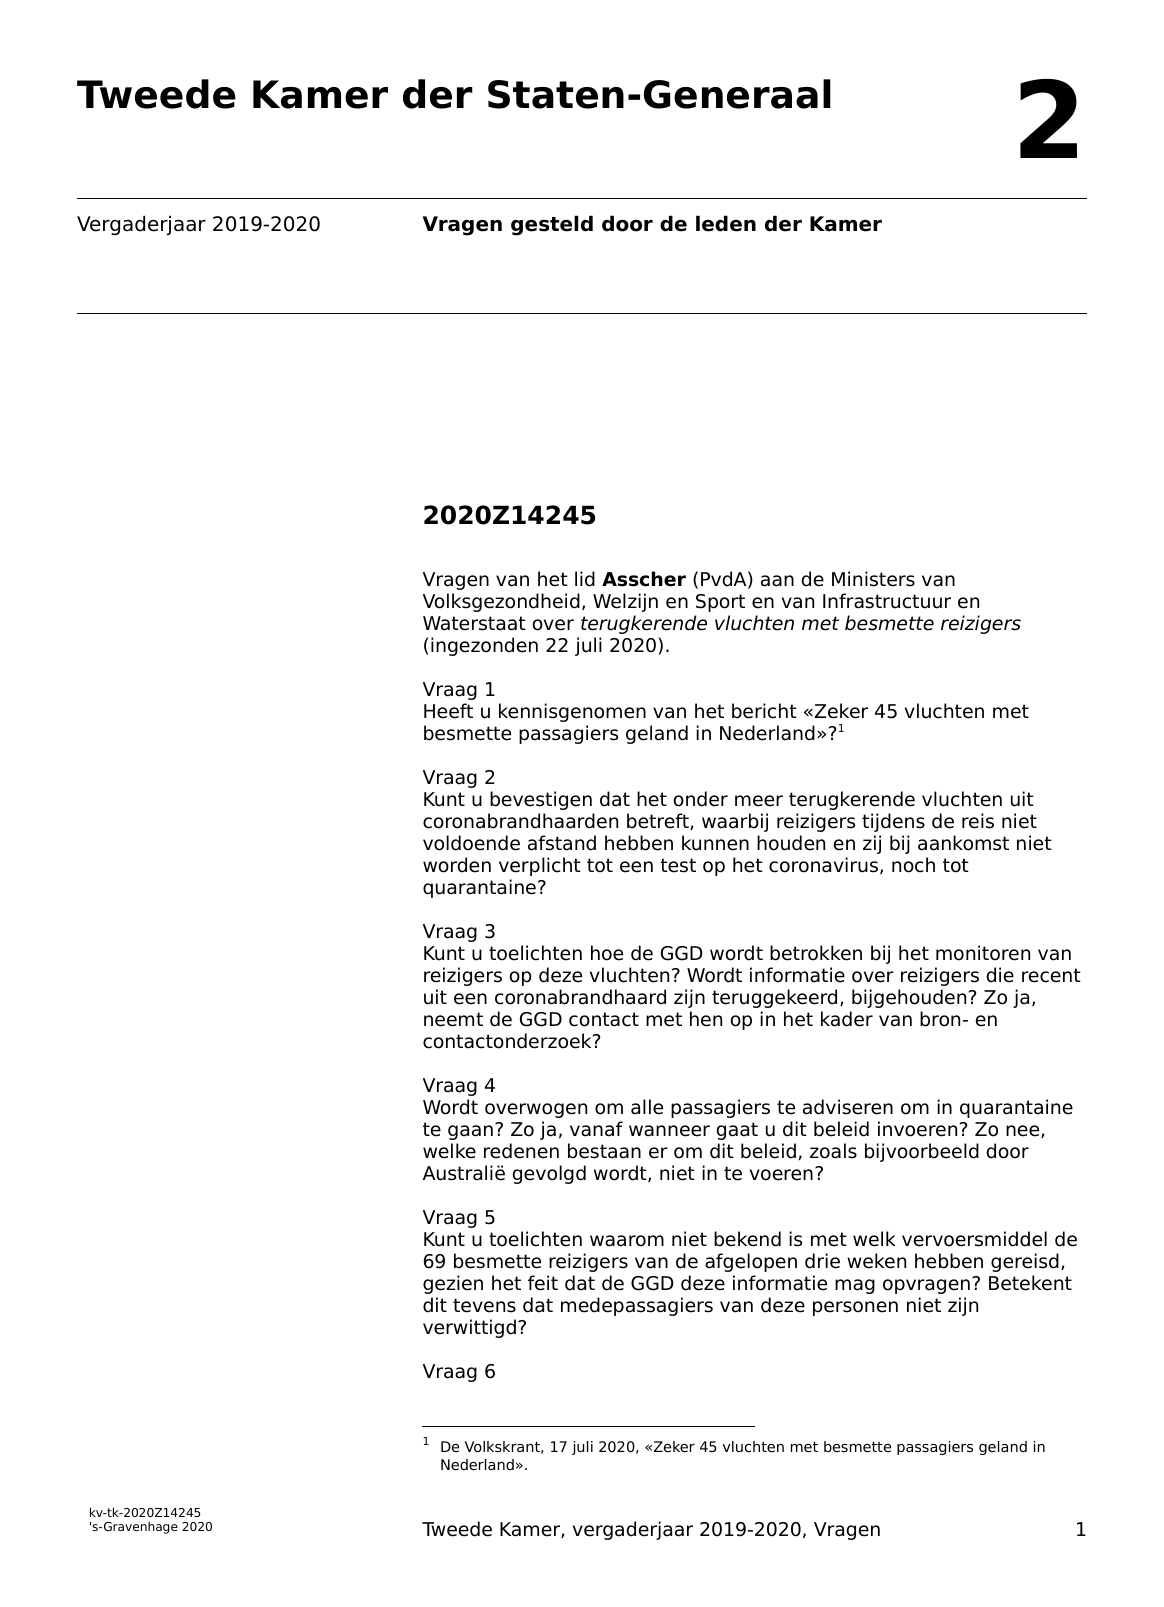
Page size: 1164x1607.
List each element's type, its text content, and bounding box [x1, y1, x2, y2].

table_cell Vragen gesteld door de leden der Kamer [422, 199, 1087, 313]
text Vraag 3 [422, 921, 1087, 943]
text kv-tk-2020Z14245 [88, 1506, 323, 1520]
text Kunt u bevestigen dat het onder meer terugkerende vluchten uit coronabrandhaarden betreft, waarbij reizigers tijdens de reis niet voldoende afstand hebben kunnen houden en zij bij aankomst niet worden verplicht tot een test op het coronavirus, noch tot quarantaine? [422, 789, 1087, 899]
text Vraag 5 [422, 1207, 1087, 1229]
text Heeft u kennisgenomen van het bericht «Zeker 45 vluchten met besmette passagiers geland in Nederland»? [422, 701, 1087, 745]
text 's-Gravenhage 2020 [88, 1520, 323, 1534]
text 2020Z14245 [422, 501, 1087, 531]
text De Volkskrant, 17 juli 2020, «Zeker 45 vluchten met besmette passagiers geland in Nederland». [422, 1435, 1087, 1474]
table_header 2 [886, 59, 1087, 198]
table_header Tweede Kamer der Staten-Generaal [77, 59, 886, 198]
text Vraag 4 [422, 1075, 1087, 1097]
text Kunt u toelichten waarom niet bekend is met welk vervoersmiddel de 69 besmette reizigers van de afgelopen drie weken hebben gereisd, gezien het feit dat de GGD deze informatie mag opvragen? Betekent dit tevens dat medepassagiers van deze personen niet zijn verwittigd? [422, 1229, 1087, 1339]
text Vragen van het lid Asscher (PvdA) aan de Ministers van Volksgezondheid, Welzijn en Sport en van Infrastructuur en Waterstaat over terugkerende vluchten met besmette reizigers (ingezonden 22 juli 2020). [422, 569, 1087, 657]
text Vraag 2 [422, 767, 1087, 789]
text Kunt u toelichten hoe de GGD wordt betrokken bij het monitoren van reizigers op deze vluchten? Wordt informatie over reizigers die recent uit een coronabrandhaard zijn teruggekeerd, bijgehouden? Zo ja, neemt de GGD contact met hen op in het kader van bron- en contactonderzoek? [422, 943, 1087, 1053]
text Vraag 1 [422, 679, 1087, 701]
text Vraag 6 [422, 1361, 1087, 1383]
text Wordt overwogen om alle passagiers te adviseren om in quarantaine te gaan? Zo ja, vanaf wanneer gaat u dit beleid invoeren? Zo nee, welke redenen bestaan er om dit beleid, zoals bijvoorbeeld door Australië gevolgd wordt, niet in te voeren? [422, 1097, 1087, 1185]
table_cell Vergaderjaar 2019-2020 [77, 199, 422, 313]
